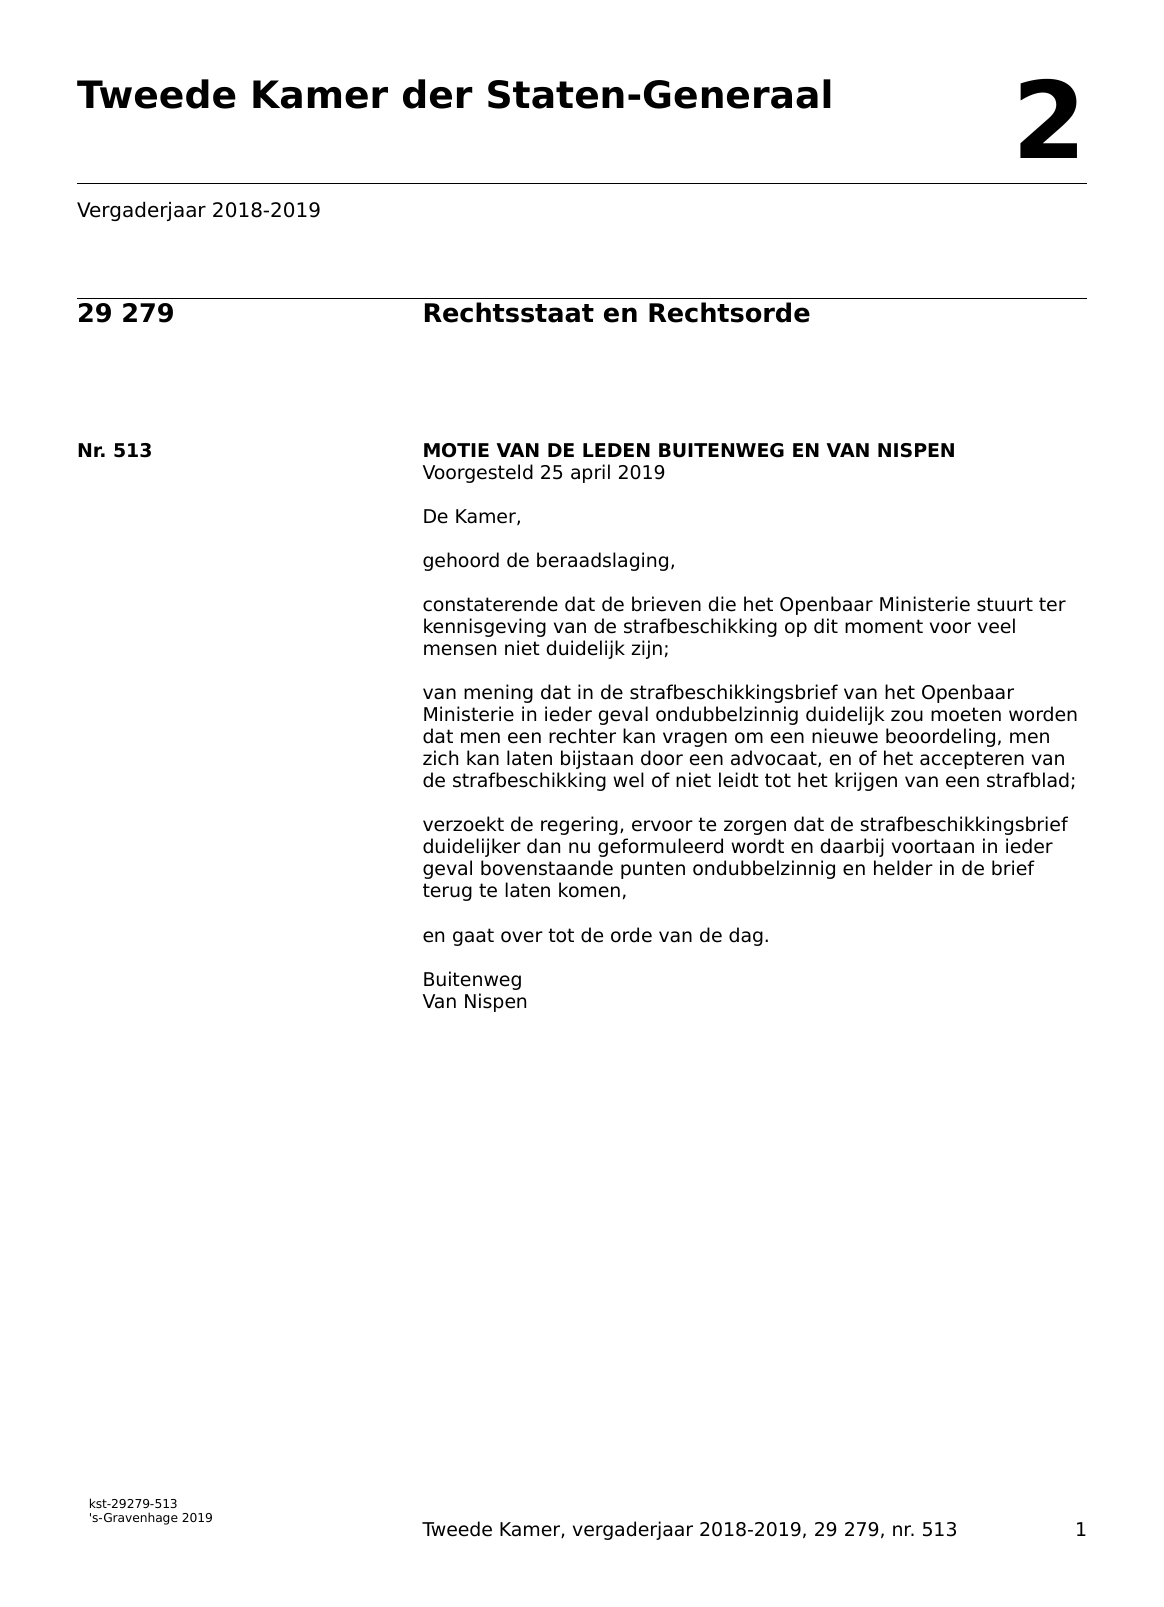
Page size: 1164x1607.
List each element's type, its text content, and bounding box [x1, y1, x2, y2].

text De Kamer, [422, 506, 1087, 528]
text Van Nispen [422, 991, 1087, 1013]
text constaterende dat de brieven die het Openbaar Ministerie stuurt ter kennisgeving van de strafbeschikking op dit moment voor veel mensen niet duidelijk zijn; [422, 594, 1087, 660]
table_header 2 [886, 59, 1087, 183]
text Buitenweg [422, 969, 1087, 991]
subtitle Nr. 513 MOTIE VAN DE LEDEN BUITENWEG EN VAN NISPEN [77, 440, 1087, 462]
text Voorgesteld 25 april 2019 [422, 462, 1087, 484]
text en gaat over tot de orde van de dag. [422, 924, 1087, 946]
text kst-29279-513 [88, 1497, 323, 1511]
text verzoekt de regering, ervoor te zorgen dat de strafbeschikkingsbrief duidelijker dan nu geformuleerd wordt en daarbij voortaan in ieder geval bovenstaande punten ondubbelzinnig en helder in de brief terug te laten komen, [422, 814, 1087, 902]
table_header Tweede Kamer der Staten-Generaal [77, 59, 886, 183]
table_cell Vergaderjaar 2018-2019 [77, 184, 1087, 298]
subtitle 29 279 Rechtsstaat en Rechtsorde [77, 299, 1087, 329]
text gehoord de beraadslaging, [422, 550, 1087, 572]
text 's-Gravenhage 2019 [88, 1511, 323, 1525]
text van mening dat in de strafbeschikkingsbrief van het Openbaar Ministerie in ieder geval ondubbelzinnig duidelijk zou moeten worden dat men een rechter kan vragen om een nieuwe beoordeling, men zich kan laten bijstaan door een advocaat, en of het accepteren van de strafbeschikking wel of niet leidt tot het krijgen van een strafblad; [422, 682, 1087, 792]
